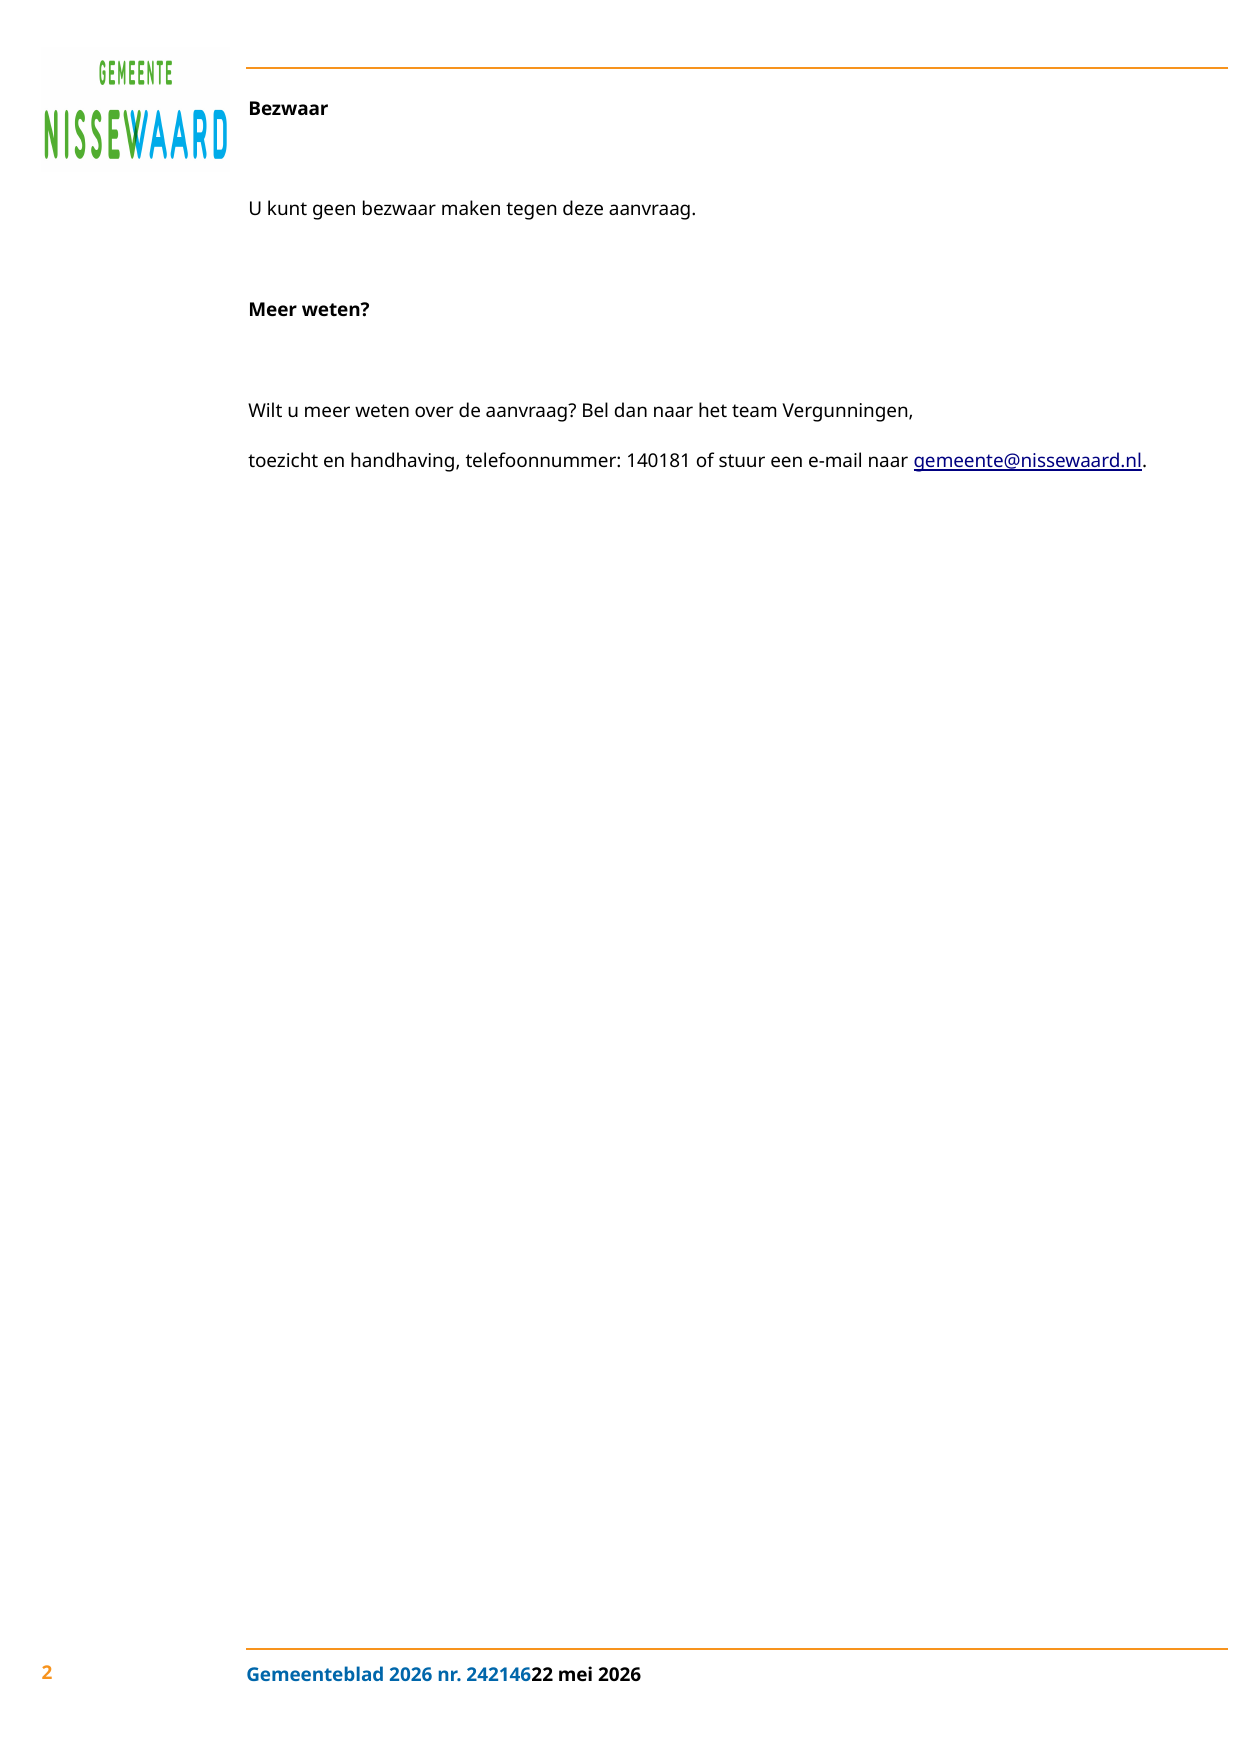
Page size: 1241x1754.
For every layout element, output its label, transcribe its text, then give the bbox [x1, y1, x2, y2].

picture [41, 47, 231, 172]
text U kunt geen bezwaar maken tegen deze aanvraag. [248, 196, 1152, 221]
text Bezwaar [248, 95, 1152, 121]
text Meer weten? [248, 296, 1152, 322]
text toezicht en handhaving, telefoonnummer: 140181 of stuur een e-mail naar gemeente@nissewaard.nl. [248, 448, 1152, 473]
text Wilt u meer weten over de aanvraag? Bel dan naar het team Vergunningen, [248, 397, 1152, 423]
